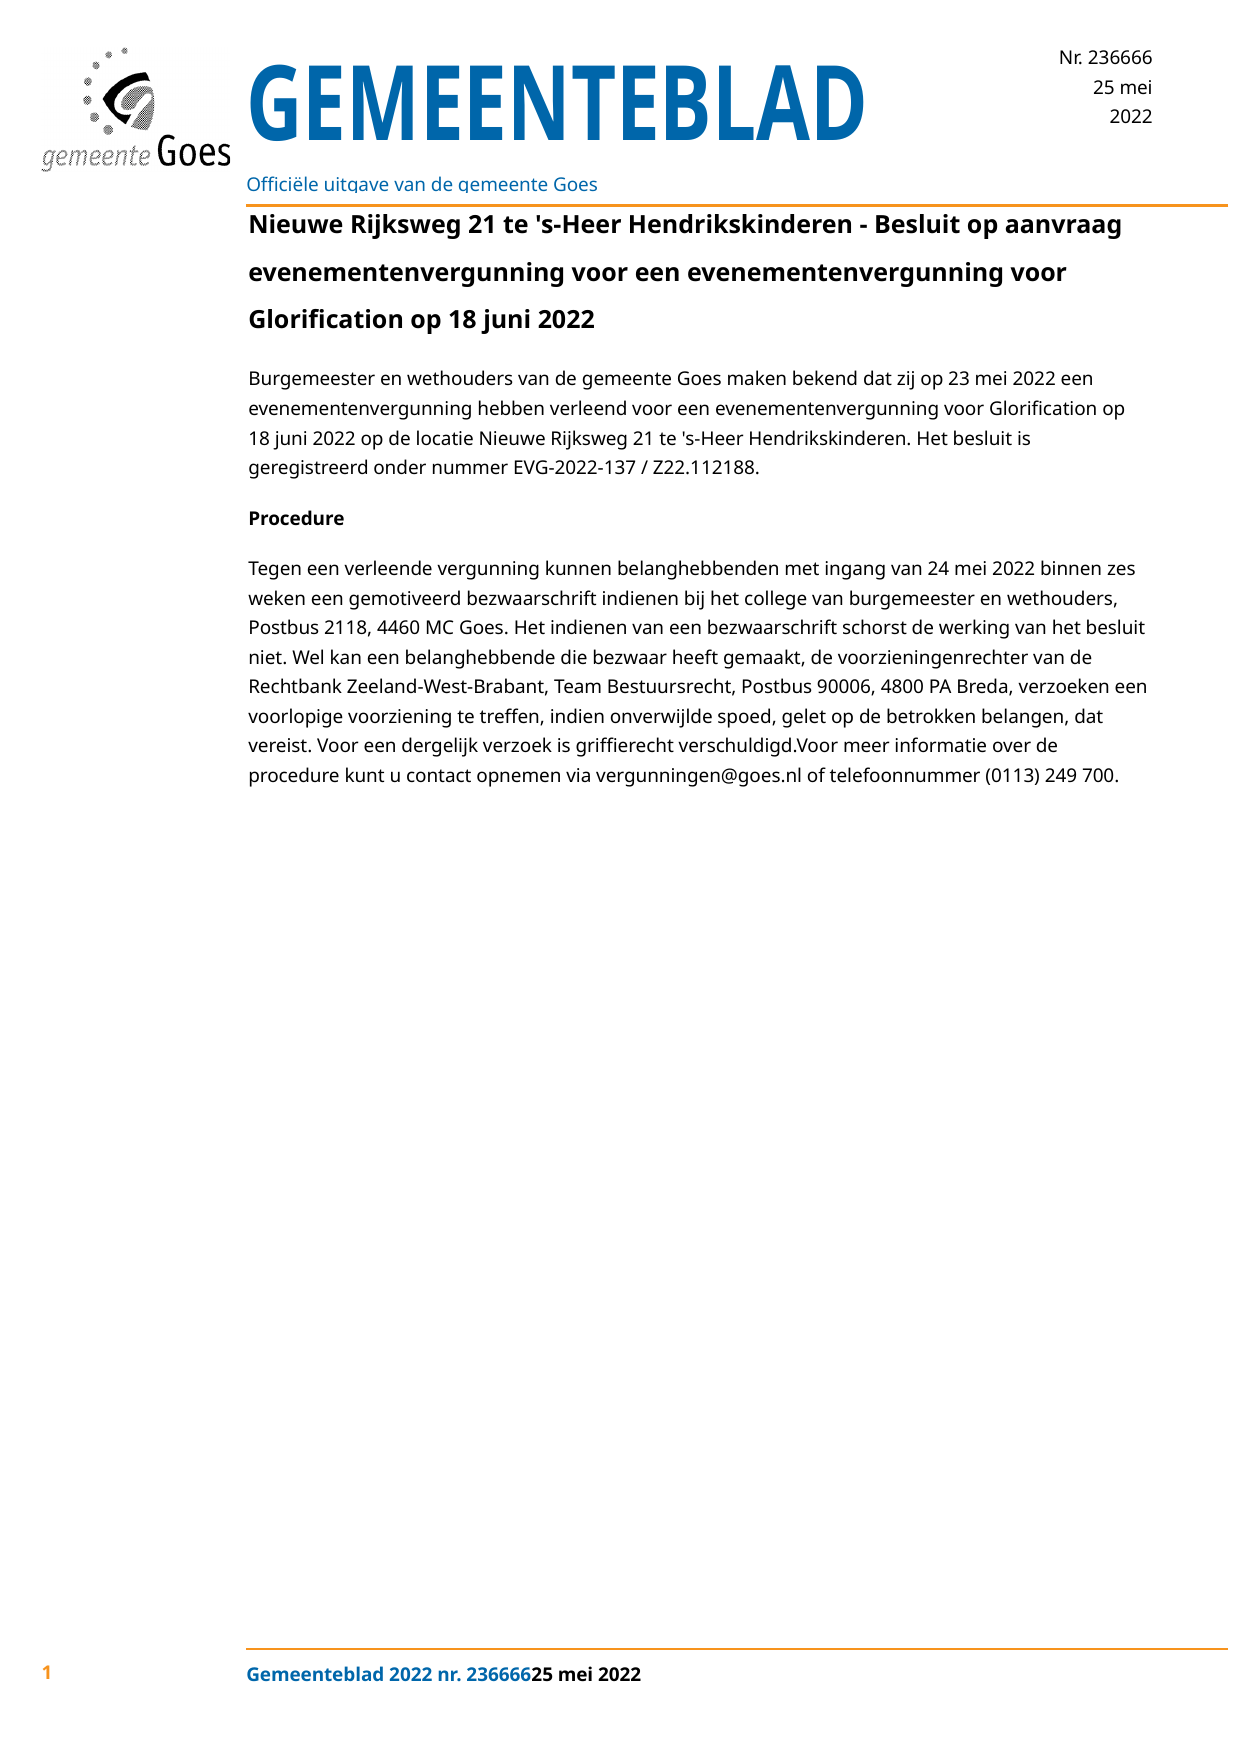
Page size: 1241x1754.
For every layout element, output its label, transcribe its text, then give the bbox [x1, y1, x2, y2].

text Tegen een verleende vergunning kunnen belanghebbenden met ingang van 24 mei 2022 binnen zes weken een gemotiveerd bezwaarschrift indienen bij het college van burgemeester en wethouders, Postbus 2118, 4460 MC Goes. Het indienen van een bezwaarschrift schorst de werking van het besluit niet. Wel kan een belanghebbende die bezwaar heeft gemaakt, de voorzieningenrechter van de Rechtbank Zeeland-West-Brabant, Team Bestuursrecht, Postbus 90006, 4800 PA Breda, verzoeken een voorlopige voorziening te treffen, indien onverwijlde spoed, gelet op de betrokken belangen, dat vereist. Voor een dergelijk verzoek is griffierecht verschuldigd.Voor meer informatie over de procedure kunt u contact opnemen via vergunningen@goes.nl of telefoonnummer (0113) 249 700. [248, 555, 1152, 788]
text Burgemeester en wethouders van de gemeente Goes maken bekend dat zij op 23 mei 2022 een evenementenvergunning hebben verleend voor een evenementenvergunning voor Glorification op 18 juni 2022 op de locatie Nieuwe Rijksweg 21 te 's-Heer Hendrikskinderen. Het besluit is geregistreerd onder nummer EVG-2022-137 / Z22.112188. [248, 366, 1152, 480]
text Procedure [248, 505, 1152, 530]
text Nieuwe Rijksweg 21 te 's-Heer Hendrikskinderen - Besluit op aanvraag evenementenvergunning voor een evenementenvergunning voor Glorification op 18 juni 2022 [248, 207, 1152, 336]
picture [41, 47, 231, 172]
